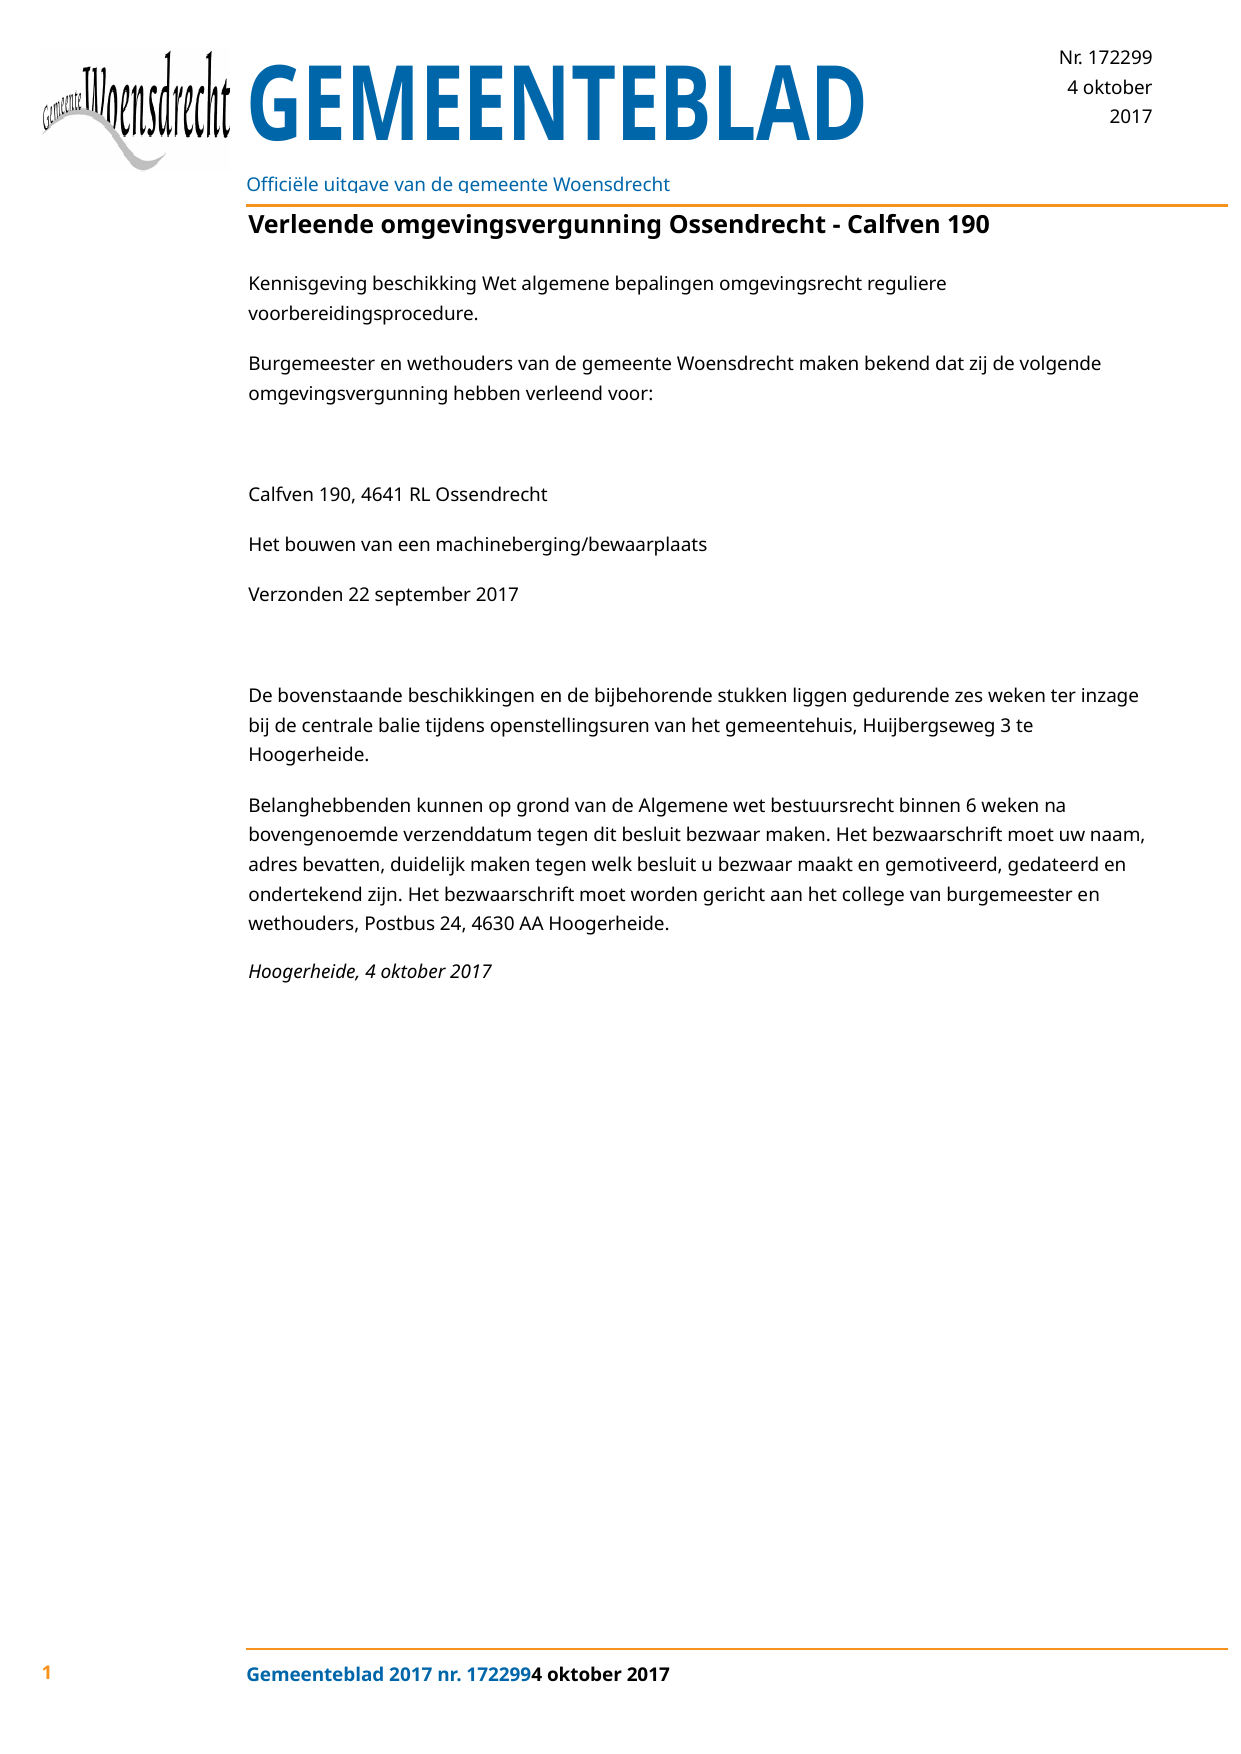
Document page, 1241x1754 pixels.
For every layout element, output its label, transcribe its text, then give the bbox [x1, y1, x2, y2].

text Calfven 190, 4641 RL Ossendrecht [248, 481, 1152, 506]
text Het bouwen van een machineberging/bewaarplaats [248, 531, 1152, 557]
text Belanghebbenden kunnen op grond van de Algemene wet bestuursrecht binnen 6 weken na bovengenoemde verzenddatum tegen dit besluit bezwaar maken. Het bezwaarschrift moet uw naam, adres bevatten, duidelijk maken tegen welk besluit u bezwaar maakt en gemotiveerd, gedateerd en ondertekend zijn. Het bezwaarschrift moet worden gericht aan het college van burgemeester en wethouders, Postbus 24, 4630 AA Hoogerheide. [248, 792, 1152, 936]
text Verleende omgevingsvergunning Ossendrecht - Calfven 190 [248, 207, 1152, 241]
picture [41, 47, 231, 172]
text Verzonden 22 september 2017 [248, 582, 1152, 607]
text Burgemeester en wethouders van de gemeente Woensdrecht maken bekend dat zij de volgende omgevingsvergunning hebben verleend voor: [248, 350, 1152, 406]
text Kennisgeving beschikking Wet algemene bepalingen omgevingsrecht reguliere voorbereidingsprocedure. [248, 270, 1152, 326]
text De bovenstaande beschikkingen en de bijbehorende stukken liggen gedurende zes weken ter inzage bij de centrale balie tijdens openstellingsuren van het gemeentehuis, Huijbergseweg 3 te Hoogerheide. [248, 682, 1152, 767]
text Hoogerheide, 4 oktober 2017 [248, 958, 1152, 984]
